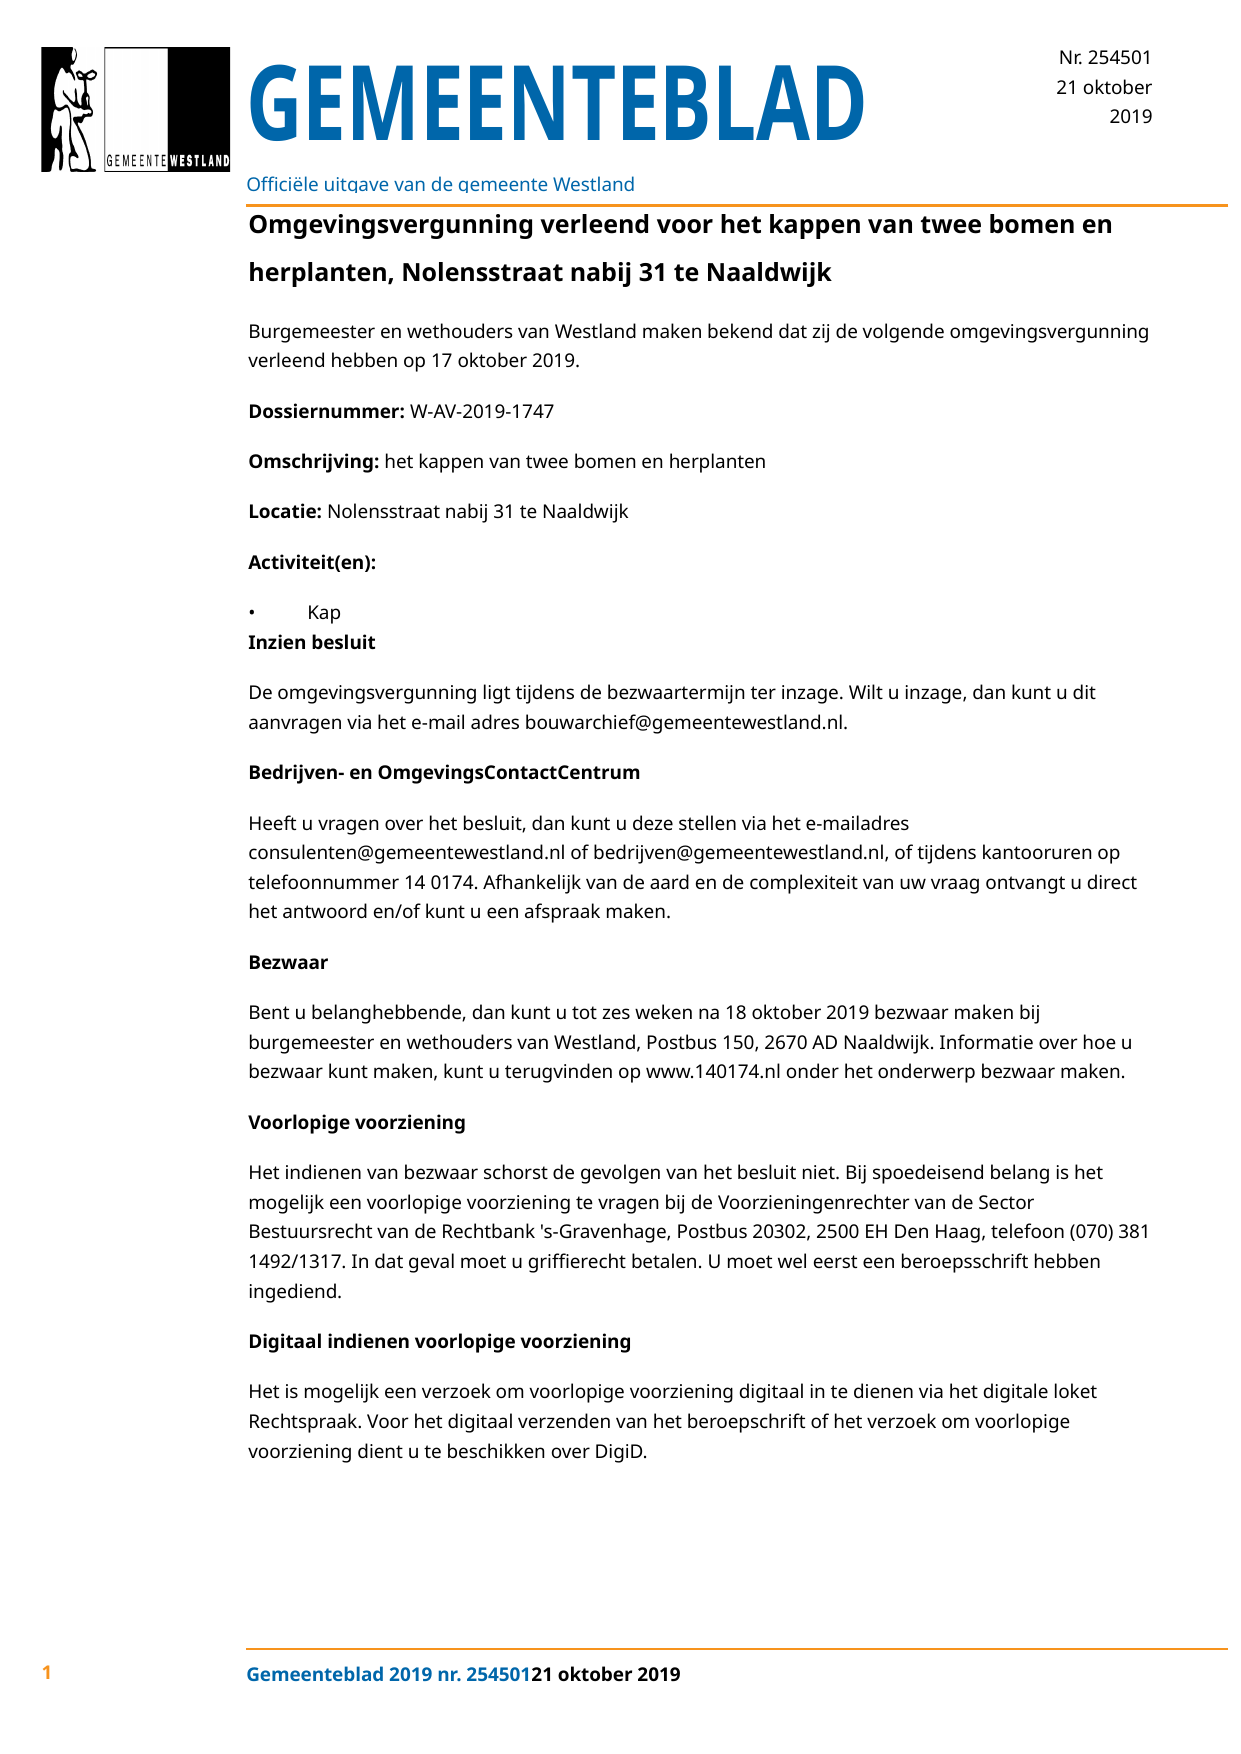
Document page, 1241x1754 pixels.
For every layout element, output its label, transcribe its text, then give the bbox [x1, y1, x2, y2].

text Burgemeester en wethouders van Westland maken bekend dat zij de volgende omgevingsvergunning verleend hebben op 17 oktober 2019. [248, 318, 1152, 373]
text Dossiernummer: W-AV-2019-1747 [248, 398, 1152, 424]
text Heeft u vragen over het besluit, dan kunt u deze stellen via het e-mailadres consulenten@gemeentewestland.nl of bedrijven@gemeentewestland.nl, of tijdens kantooruren op telefoonnummer 14 0174. Afhankelijk van de aard en de complexiteit van uw vraag ontvangt u direct het antwoord en/of kunt u een afspraak maken. [248, 810, 1152, 924]
text Activiteit(en): [248, 549, 1152, 575]
text Inzien besluit [248, 629, 1152, 655]
text Digitaal indienen voorlopige voorziening [248, 1328, 1152, 1354]
text Het is mogelijk een verzoek om voorlopige voorziening digitaal in te dienen via het digitale loket Rechtspraak. Voor het digitaal verzenden van het beroepschrift of het verzoek om voorlopige voorziening dient u te beschikken over DigiD. [248, 1379, 1152, 1464]
picture [41, 47, 231, 172]
text Bedrijven- en OmgevingsContactCentrum [248, 759, 1152, 785]
text Voorlopige voorziening [248, 1109, 1152, 1135]
list Kap [248, 599, 1152, 625]
text Bent u belanghebbende, dan kunt u tot zes weken na 18 oktober 2019 bezwaar maken bij burgemeester en wethouders van Westland, Postbus 150, 2670 AD Naaldwijk. Informatie over hoe u bezwaar kunt maken, kunt u terugvinden op www.140174.nl onder het onderwerp bezwaar maken. [248, 999, 1152, 1084]
text Het indienen van bezwaar schorst de gevolgen van het besluit niet. Bij spoedeisend belang is het mogelijk een voorlopige voorziening te vragen bij de Voorzieningenrechter van de Sector Bestuursrecht van de Rechtbank 's-Gravenhage, Postbus 20302, 2500 EH Den Haag, telefoon (070) 381 1492/1317. In dat geval moet u griffierecht betalen. U moet wel eerst een beroepsschrift hebben ingediend. [248, 1159, 1152, 1304]
text Omgevingsvergunning verleend voor het kappen van twee bomen en herplanten, Nolensstraat nabij 31 te Naaldwijk [248, 207, 1152, 288]
text Locatie: Nolensstraat nabij 31 te Naaldwijk [248, 499, 1152, 524]
text Omschrijving: het kappen van twee bomen en herplanten [248, 448, 1152, 474]
text Bezwaar [248, 949, 1152, 975]
text De omgevingsvergunning ligt tijdens de bezwaartermijn ter inzage. Wilt u inzage, dan kunt u dit aanvragen via het e-mail adres bouwarchief@gemeentewestland.nl. [248, 679, 1152, 735]
